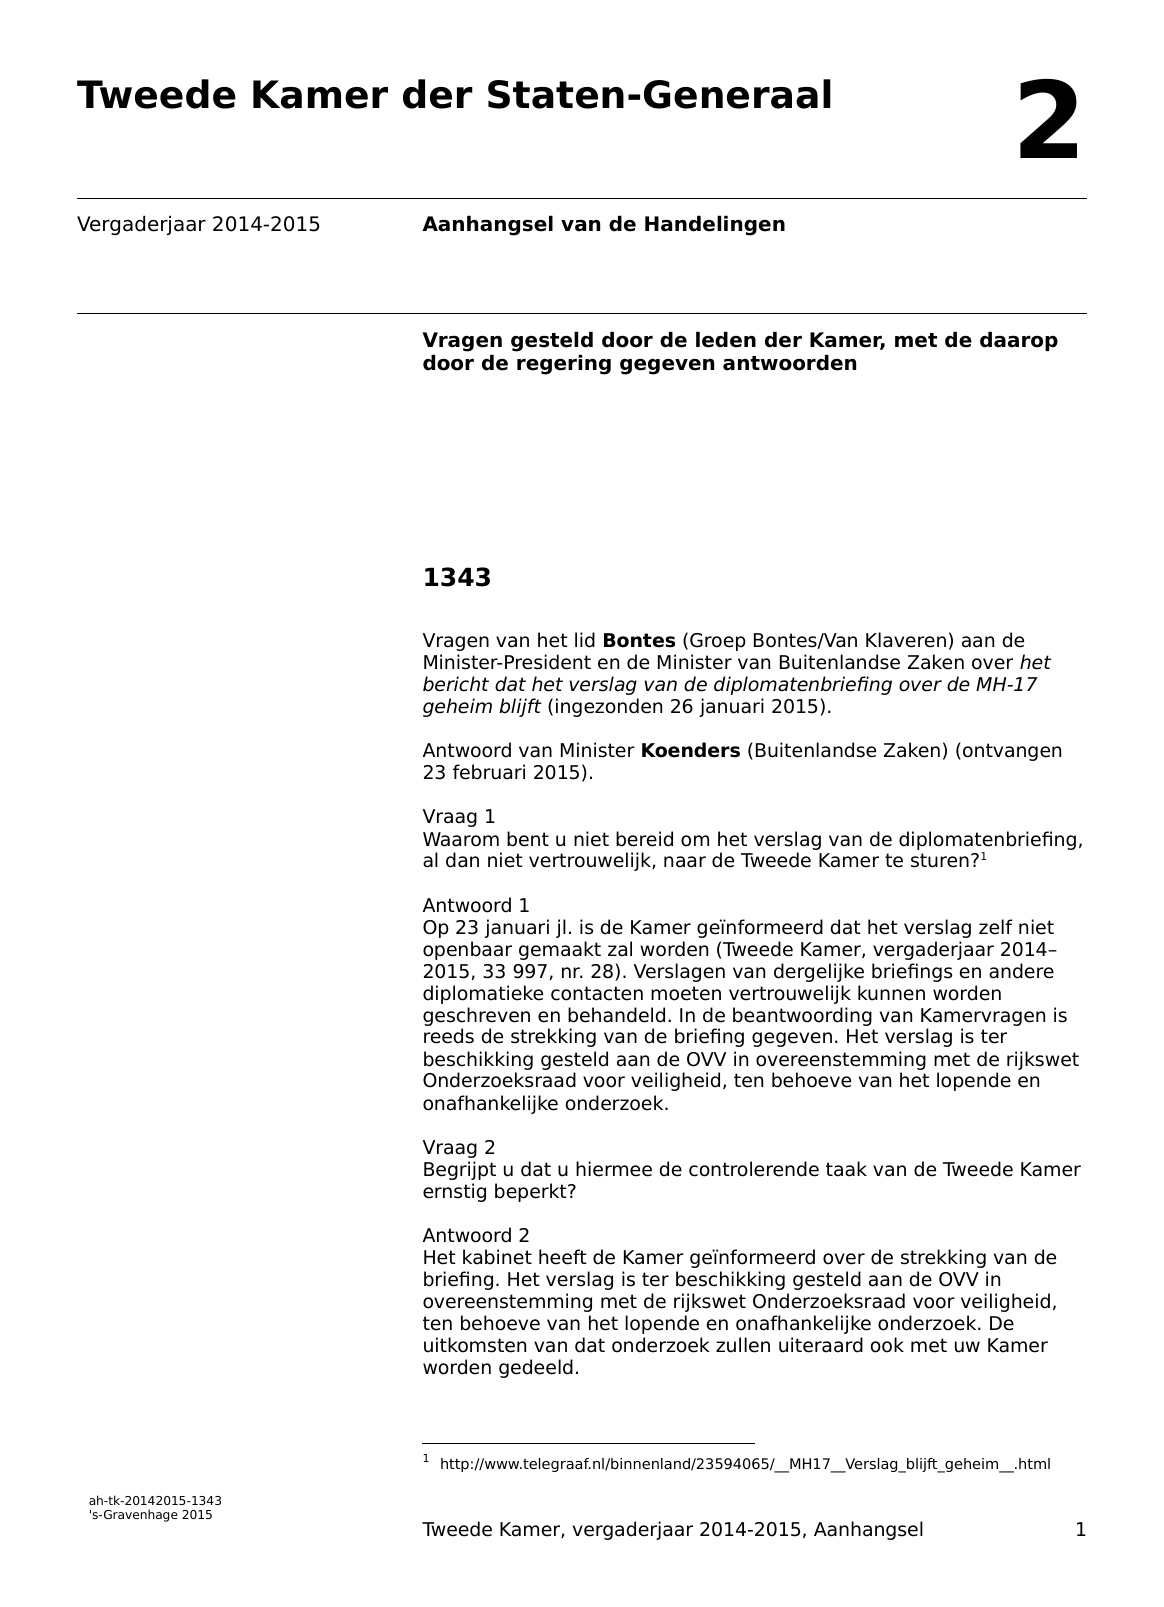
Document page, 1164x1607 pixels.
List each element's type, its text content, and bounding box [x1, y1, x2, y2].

text http://www.telegraaf.nl/binnenland/23594065/__MH17__Verslag_blijft_geheim__.html [422, 1452, 1087, 1474]
text Vragen van het lid Bontes (Groep Bontes/Van Klaveren) aan de Minister-President en de Minister van Buitenlandse Zaken over het bericht dat het verslag van de diplomatenbriefing over de MH-17 geheim blijft (ingezonden 26 januari 2015). [422, 630, 1087, 718]
table_header Tweede Kamer der Staten-Generaal [77, 59, 886, 198]
text 1343 [422, 563, 1087, 592]
table_header 2 [886, 59, 1087, 198]
table_cell Vragen gesteld door de leden der Kamer, met de daarop door de regering gegeven antwoorden [422, 314, 1087, 375]
text Antwoord van Minister Koenders (Buitenlandse Zaken) (ontvangen 23 februari 2015). [422, 740, 1087, 784]
table_cell Vergaderjaar 2014-2015 [77, 199, 422, 313]
text Vraag 2 [422, 1137, 1087, 1158]
text Begrijpt u dat u hiermee de controlerende taak van de Tweede Kamer ernstig beperkt? [422, 1158, 1087, 1202]
table_cell Aanhangsel van de Handelingen [422, 199, 1087, 313]
text Antwoord 1 [422, 894, 1087, 917]
text 's-Gravenhage 2015 [88, 1508, 323, 1522]
table_cell [77, 314, 422, 375]
text Vraag 1 [422, 806, 1087, 828]
text ah-tk-20142015-1343 [88, 1494, 323, 1508]
text Waarom bent u niet bereid om het verslag van de diplomatenbriefing, al dan niet vertrouwelijk, naar de Tweede Kamer te sturen? [422, 828, 1087, 872]
text Het kabinet heeft de Kamer geïnformeerd over de strekking van de briefing. Het verslag is ter beschikking gesteld aan de OVV in overeenstemming met de rijkswet Onderzoeksraad voor veiligheid, ten behoeve van het lopende en onafhankelijke onderzoek. De uitkomsten van dat onderzoek zullen uiteraard ook met uw Kamer worden gedeeld. [422, 1247, 1087, 1378]
text Antwoord 2 [422, 1225, 1087, 1247]
text Op 23 januari jl. is de Kamer geïnformeerd dat het verslag zelf niet openbaar gemaakt zal worden (Tweede Kamer, vergaderjaar 2014–2015, 33 997, nr. 28). Verslagen van dergelijke briefings en andere diplomatieke contacten moeten vertrouwelijk kunnen worden geschreven en behandeld. In de beantwoording van Kamervragen is reeds de strekking van de briefing gegeven. Het verslag is ter beschikking gesteld aan de OVV in overeenstemming met de rijkswet Onderzoeksraad voor veiligheid, ten behoeve van het lopende en onafhankelijke onderzoek. [422, 917, 1087, 1114]
